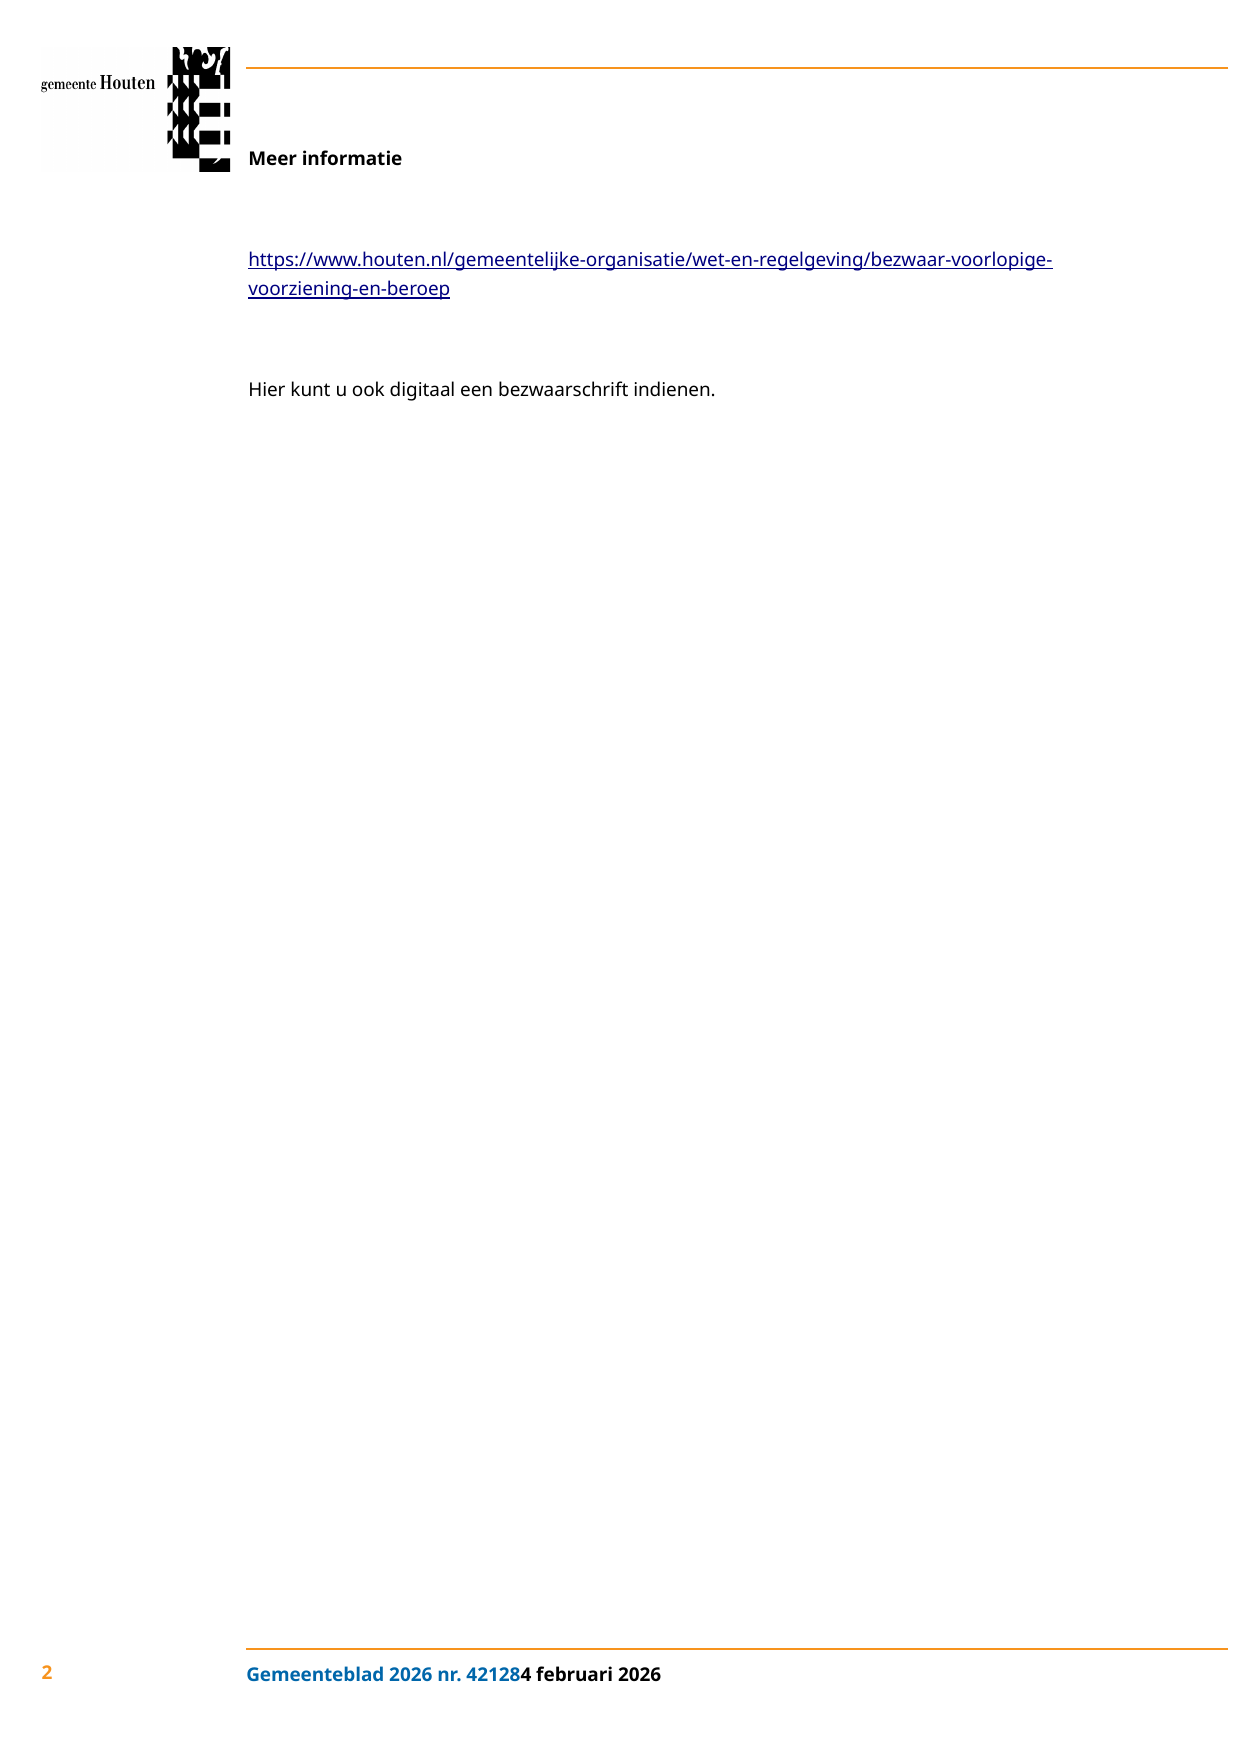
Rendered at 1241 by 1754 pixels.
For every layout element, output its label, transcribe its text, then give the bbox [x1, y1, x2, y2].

text https://www.houten.nl/gemeentelijke-organisatie/wet-en-regelgeving/bezwaar-voorlopige-voorziening-en-beroep [248, 246, 1152, 301]
picture [41, 47, 231, 172]
text Hier kunt u ook digitaal een bezwaarschrift indienen. [248, 376, 1152, 402]
text Meer informatie [248, 145, 1152, 171]
